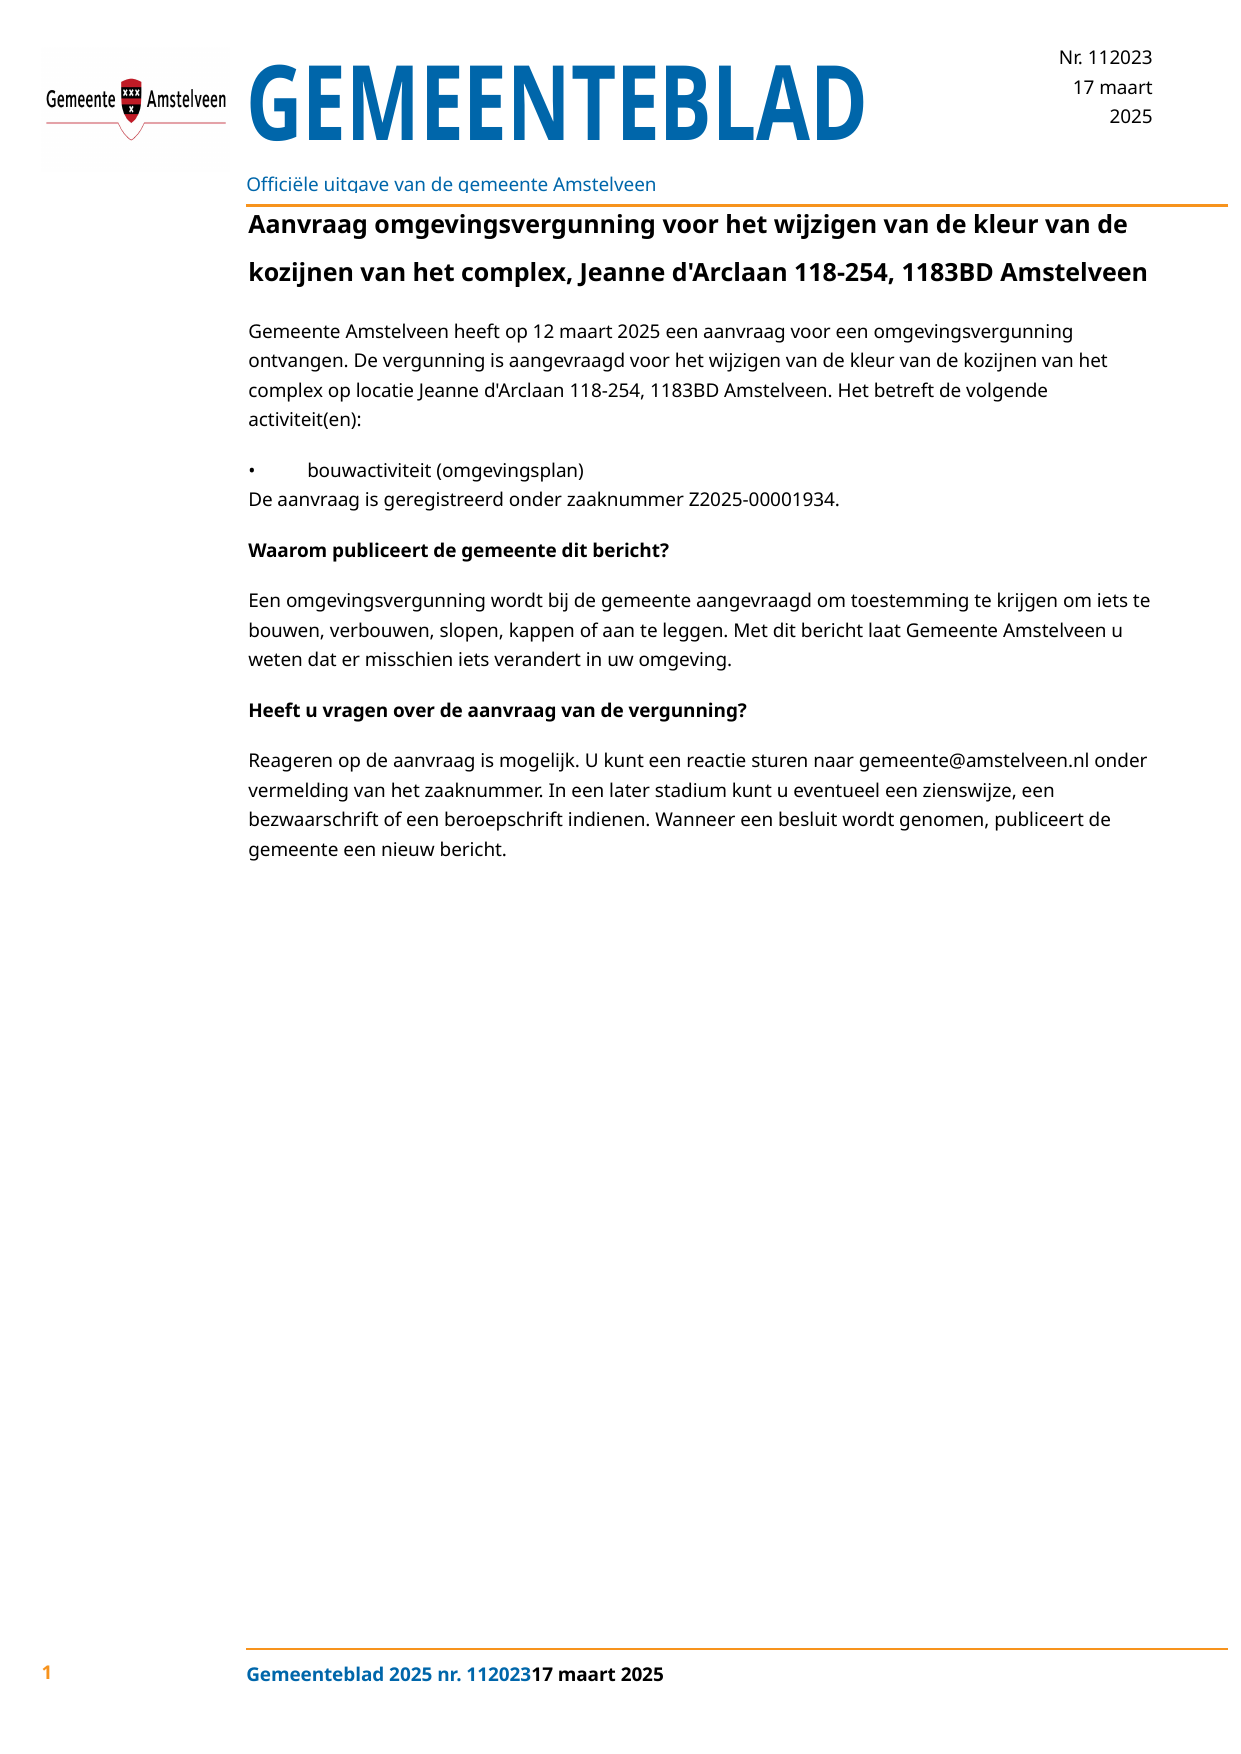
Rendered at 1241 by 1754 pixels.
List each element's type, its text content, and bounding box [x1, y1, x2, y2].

text Een omgevingsvergunning wordt bij de gemeente aangevraagd om toestemming te krijgen om iets te bouwen, verbouwen, slopen, kappen of aan te leggen. Met dit bericht laat Gemeente Amstelveen u weten dat er misschien iets verandert in uw omgeving. [248, 587, 1152, 672]
picture [41, 47, 231, 172]
list bouwactiviteit (omgevingsplan) [248, 457, 1152, 483]
text Waarom publiceert de gemeente dit bericht? [248, 537, 1152, 563]
text Reageren op de aanvraag is mogelijk. U kunt een reactie sturen naar gemeente@amstelveen.nl onder vermelding van het zaaknummer. In een later stadium kunt u eventueel een zienswijze, een bezwaarschrift of een beroepschrift indienen. Wanneer een besluit wordt genomen, publiceert de gemeente een nieuw bericht. [248, 747, 1152, 862]
text De aanvraag is geregistreerd onder zaaknummer Z2025-00001934. [248, 487, 1152, 512]
text Heeft u vragen over de aanvraag van de vergunning? [248, 697, 1152, 723]
text Gemeente Amstelveen heeft op 12 maart 2025 een aanvraag voor een omgevingsvergunning ontvangen. De vergunning is aangevraagd voor het wijzigen van de kleur van de kozijnen van het complex op locatie Jeanne d'Arclaan 118-254, 1183BD Amstelveen. Het betreft de volgende activiteit(en): [248, 318, 1152, 432]
text Aanvraag omgevingsvergunning voor het wijzigen van de kleur van de kozijnen van het complex, Jeanne d'Arclaan 118-254, 1183BD Amstelveen [248, 207, 1152, 288]
